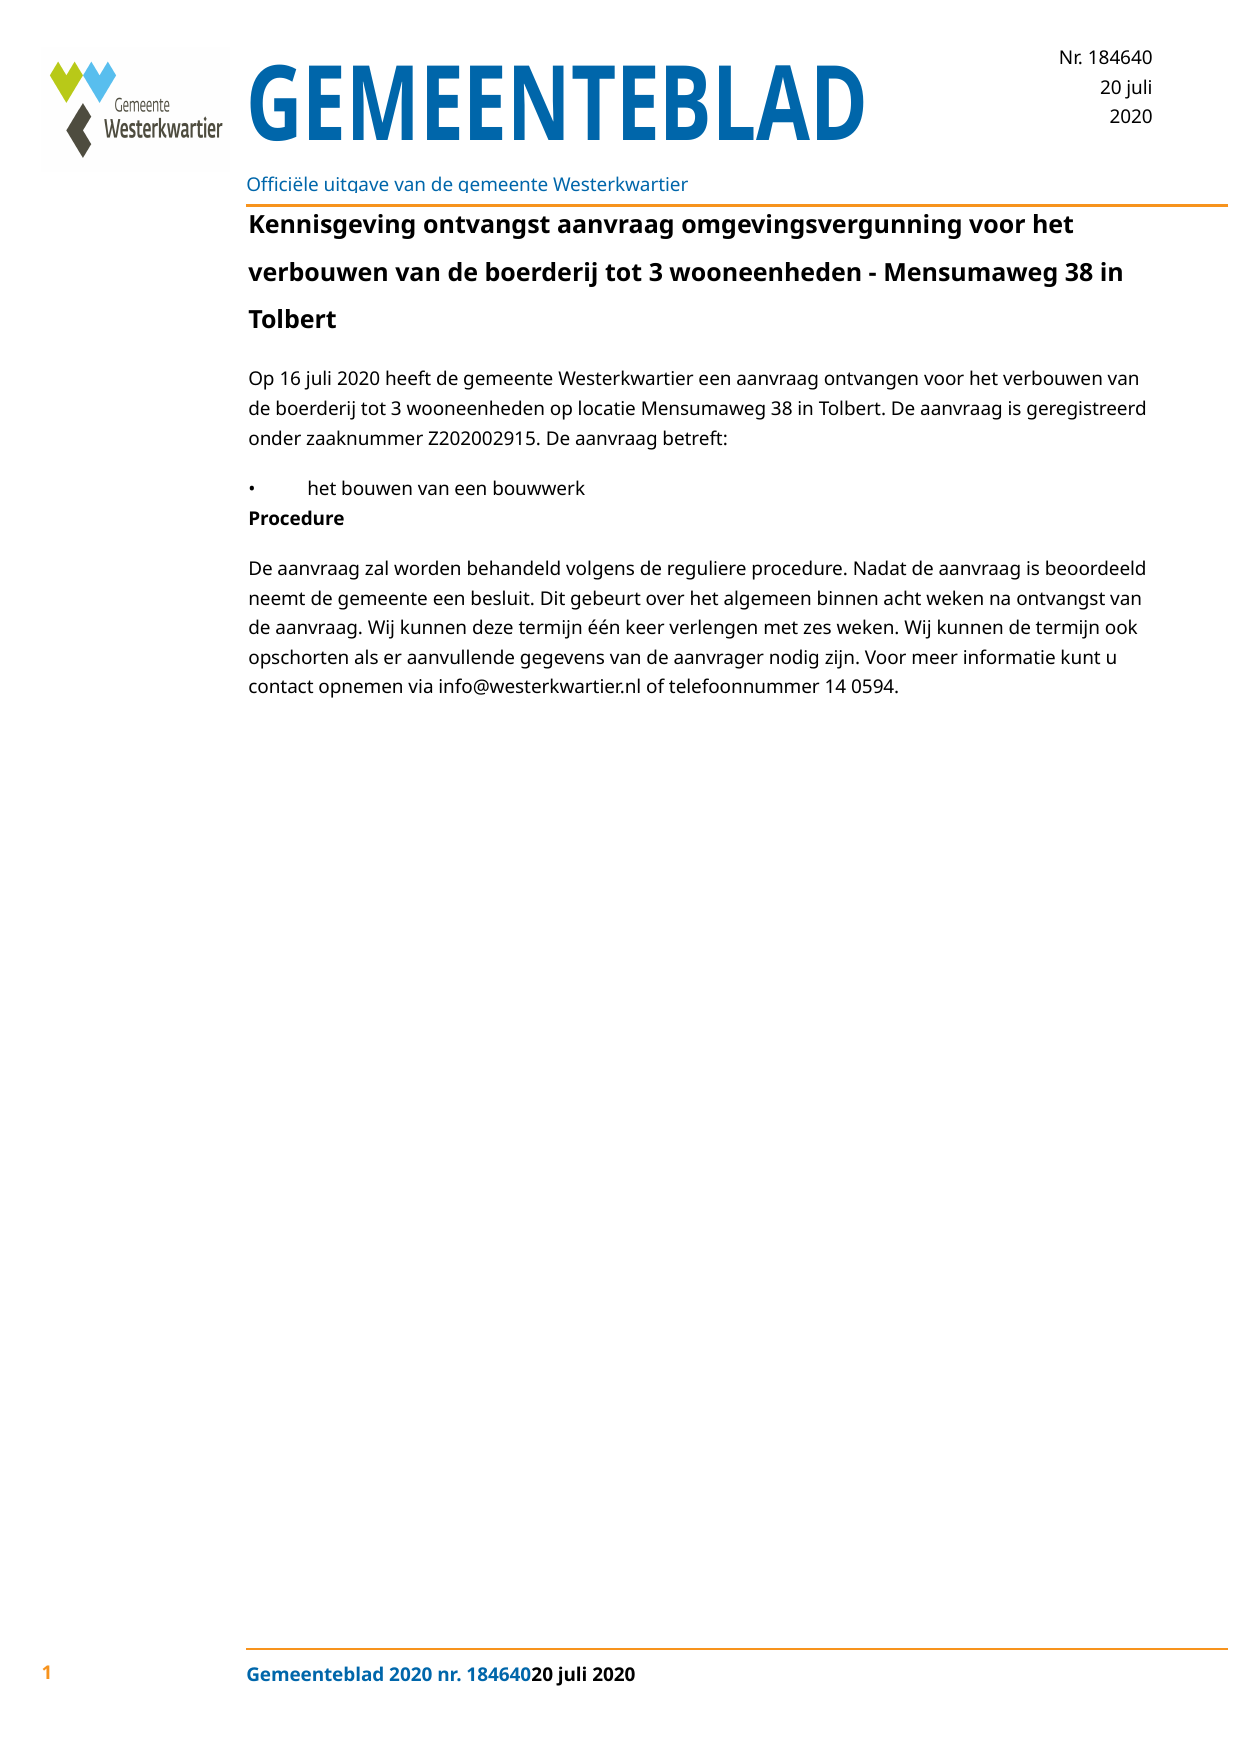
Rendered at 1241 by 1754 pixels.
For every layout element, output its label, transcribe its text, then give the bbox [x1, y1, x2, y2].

list het bouwen van een bouwwerk [248, 475, 1152, 501]
text Op 16 juli 2020 heeft de gemeente Westerkwartier een aanvraag ontvangen voor het verbouwen van de boerderij tot 3 wooneenheden op locatie Mensumaweg 38 in Tolbert. De aanvraag is geregistreerd onder zaaknummer Z202002915. De aanvraag betreft: [248, 366, 1152, 450]
text Procedure [248, 505, 1152, 530]
text De aanvraag zal worden behandeld volgens de reguliere procedure. Nadat de aanvraag is beoordeeld neemt de gemeente een besluit. Dit gebeurt over het algemeen binnen acht weken na ontvangst van de aanvraag. Wij kunnen deze termijn één keer verlengen met zes weken. Wij kunnen de termijn ook opschorten als er aanvullende gegevens van de aanvrager nodig zijn. Voor meer informatie kunt u contact opnemen via info@westerkwartier.nl of telefoonnummer 14 0594. [248, 555, 1152, 699]
picture [41, 47, 231, 172]
text Kennisgeving ontvangst aanvraag omgevingsvergunning voor het verbouwen van de boerderij tot 3 wooneenheden - Mensumaweg 38 in Tolbert [248, 207, 1152, 336]
